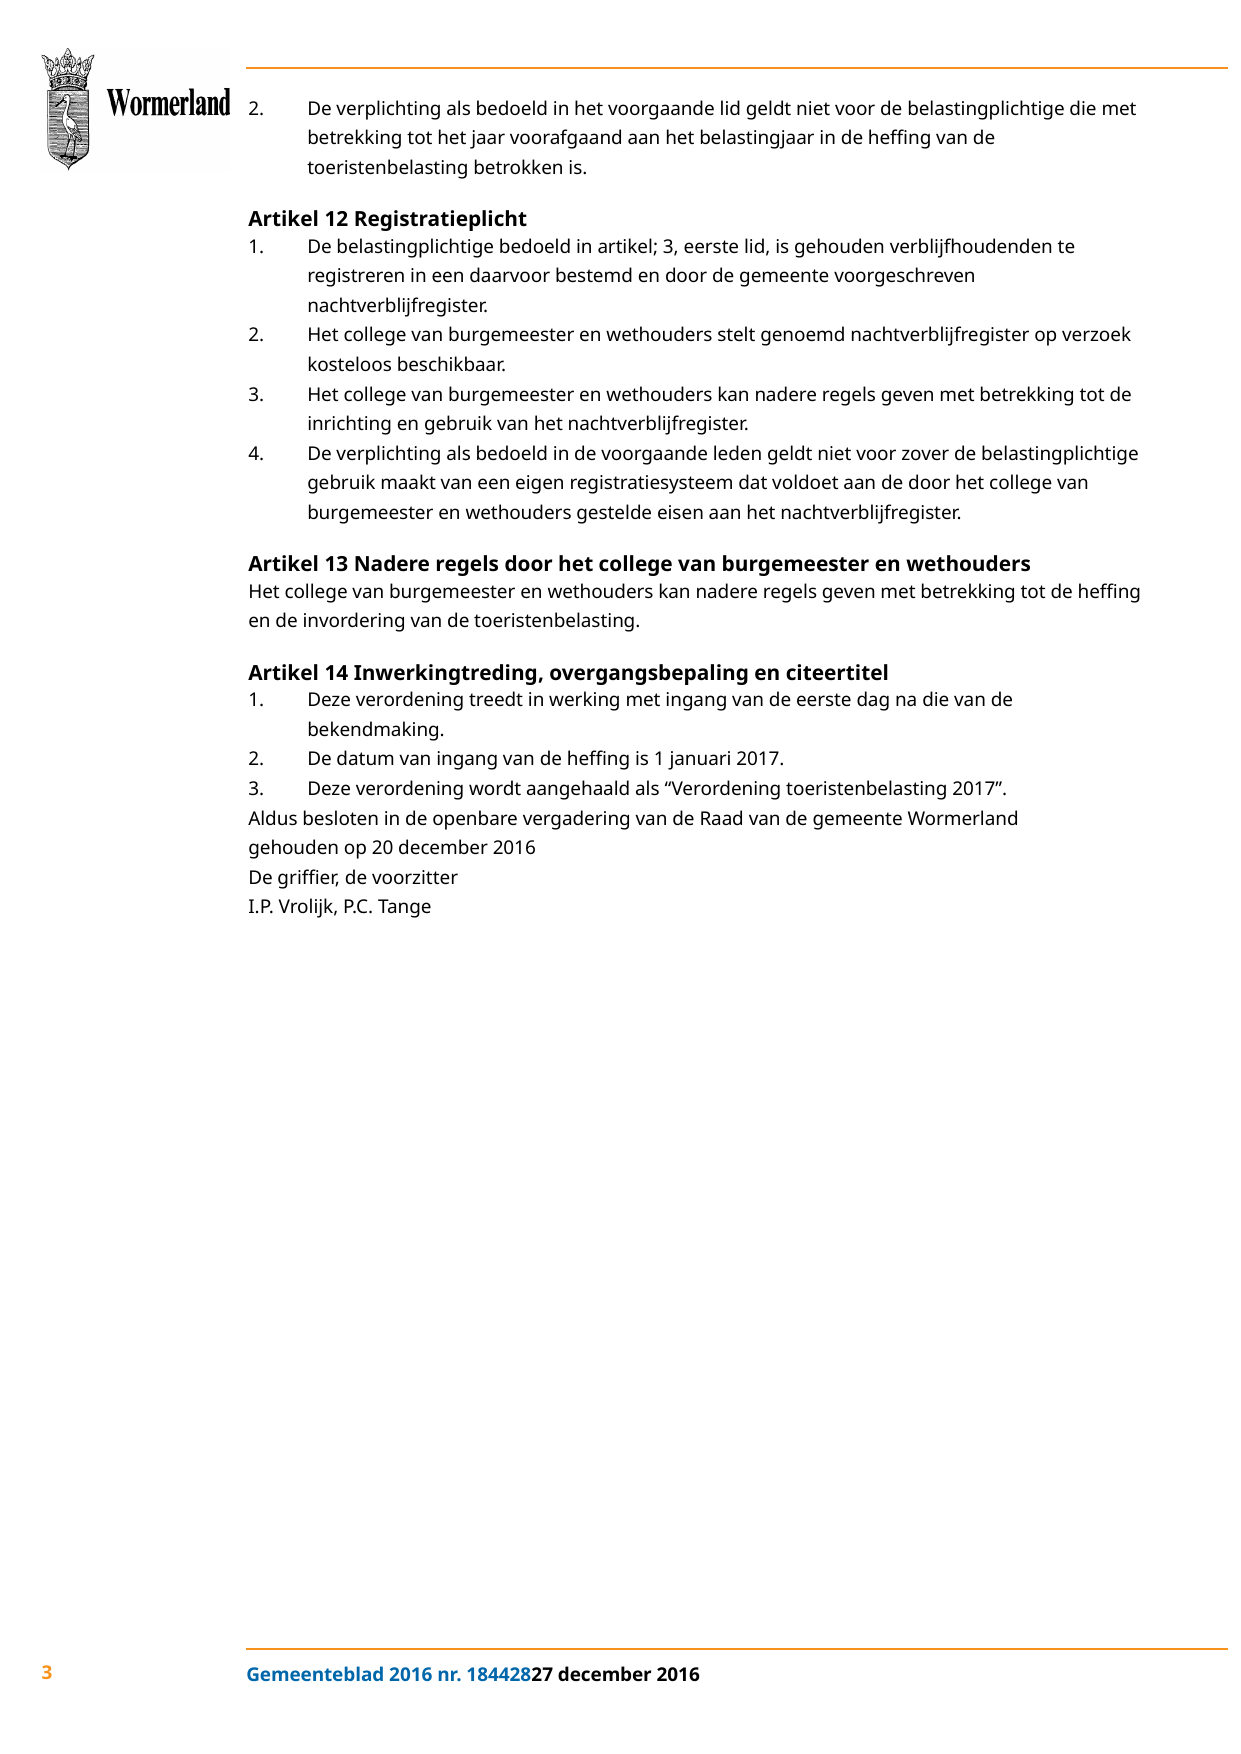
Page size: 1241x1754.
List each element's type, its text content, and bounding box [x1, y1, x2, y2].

text Het college van burgemeester en wethouders kan nadere regels geven met betrekking tot de heffing en de invordering van de toeristenbelasting. [248, 578, 1152, 633]
text I.P. Vrolijk, P.C. Tange [248, 893, 1152, 919]
text Aldus besloten in de openbare vergadering van de Raad van de gemeente Wormerland [248, 805, 1152, 830]
list De verplichting als bedoeld in de voorgaande leden geldt niet voor zover de belastingplichtige gebruik maakt van een eigen registratiesysteem dat voldoet aan de door het college van burgemeester en wethouders gestelde eisen aan het nachtverblijfregister. [248, 440, 1152, 525]
list Deze verordening wordt aangehaald als “Verordening toeristenbelasting 2017”. [248, 775, 1152, 801]
list De verplichting als bedoeld in het voorgaande lid geldt niet voor de belastingplichtige die met betrekking tot het jaar voorafgaand aan het belastingjaar in de heffing van de toeristenbelasting betrokken is. [248, 95, 1152, 180]
list Het college van burgemeester en wethouders stelt genoemd nachtverblijfregister op verzoek kosteloos beschikbaar. [248, 322, 1152, 377]
text Artikel 12 Registratieplicht [248, 204, 1152, 233]
text Artikel 13 Nadere regels door het college van burgemeester en wethouders [248, 549, 1152, 578]
list Deze verordening treedt in werking met ingang van de eerste dag na die van de bekendmaking. [248, 686, 1152, 742]
text De griffier, de voorzitter [248, 864, 1152, 889]
text Artikel 14 Inwerkingtreding, overgangsbepaling en citeertitel [248, 658, 1152, 686]
picture [41, 47, 231, 172]
text gehouden op 20 december 2016 [248, 834, 1152, 860]
list De datum van ingang van de heffing is 1 januari 2017. [248, 746, 1152, 771]
list De belastingplichtige bedoeld in artikel; 3, eerste lid, is gehouden verblijfhoudenden te registreren in een daarvoor bestemd en door de gemeente voorgeschreven nachtverblijfregister. [248, 233, 1152, 318]
list Het college van burgemeester en wethouders kan nadere regels geven met betrekking tot de inrichting en gebruik van het nachtverblijfregister. [248, 381, 1152, 436]
